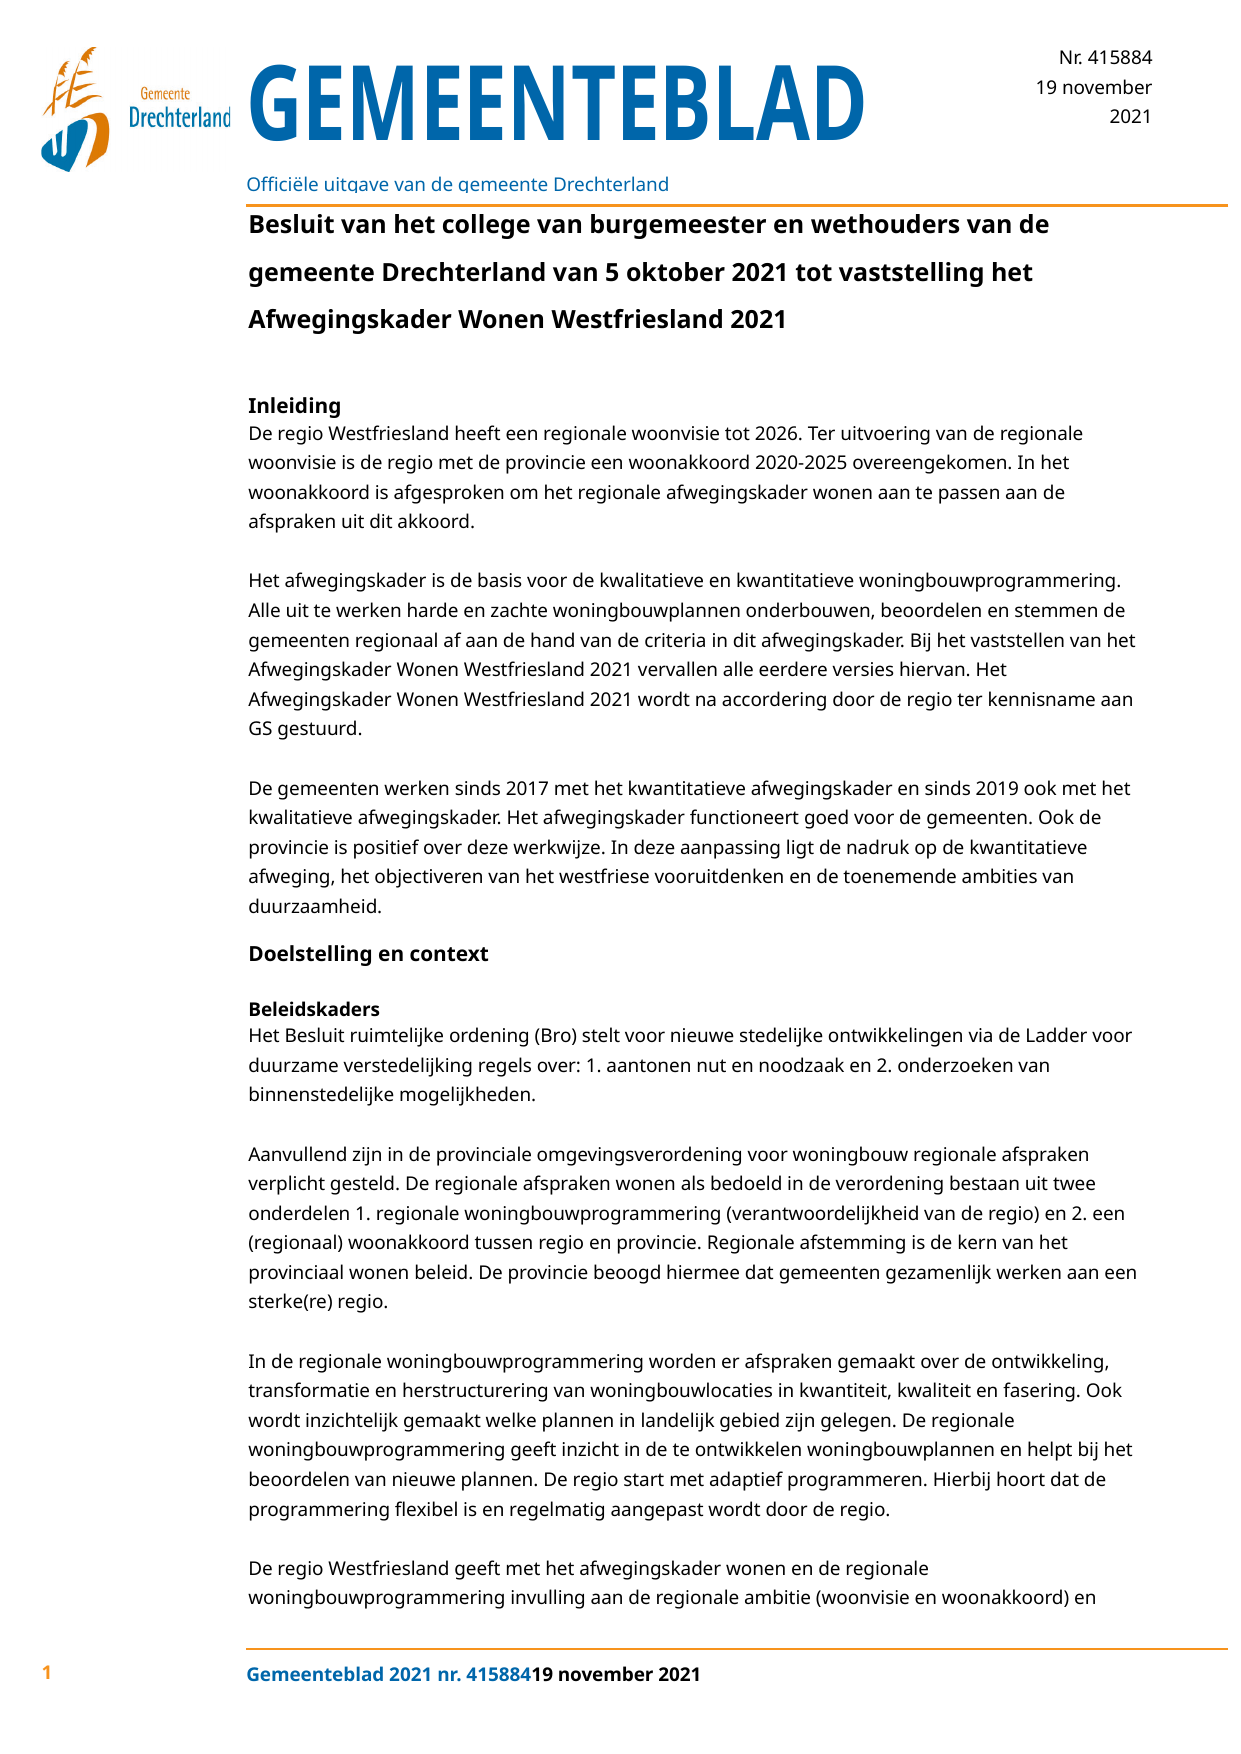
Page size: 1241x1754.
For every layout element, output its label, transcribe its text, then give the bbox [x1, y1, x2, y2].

text In de regionale woningbouwprogrammering worden er afspraken gemaakt over de ontwikkeling, transformatie en herstructurering van woningbouwlocaties in kwantiteit, kwaliteit en fasering. Ook wordt inzichtelijk gemaakt welke plannen in landelijk gebied zijn gelegen. De regionale woningbouwprogrammering geeft inzicht in de te ontwikkelen woningbouwplannen en helpt bij het beoordelen van nieuwe plannen. De regio start met adaptief programmeren. Hierbij hoort dat de programmering flexibel is en regelmatig aangepast wordt door de regio. [248, 1348, 1152, 1521]
text Doelstelling en context [248, 939, 1152, 967]
picture [226, 115, 231, 124]
text Aanvullend zijn in de provinciale omgevingsverordening voor woningbouw regionale afspraken verplicht gesteld. De regionale afspraken wonen als bedoeld in de verordening bestaan uit twee onderdelen 1. regionale woningbouwprogrammering (verantwoordelijkheid van de regio) en 2. een (regionaal) woonakkoord tussen regio en provincie. Regionale afstemming is de kern van het provinciaal wonen beleid. De provincie beoogd hiermee dat gemeenten gezamenlijk werken aan een sterke(re) regio. [248, 1141, 1152, 1314]
text De gemeenten werken sinds 2017 met het kwantitatieve afwegingskader en sinds 2019 ook met het kwalitatieve afwegingskader. Het afwegingskader functioneert goed voor de gemeenten. Ook de provincie is positief over deze werkwijze. In deze aanpassing ligt de nadruk op de kwantitatieve afweging, het objectiveren van het westfriese vooruitdenken en de toenemende ambities van duurzaamheid. [248, 775, 1152, 919]
picture [41, 158, 64, 172]
text De regio Westfriesland heeft een regionale woonvisie tot 2026. Ter uitvoering van de regionale woonvisie is de regio met de provincie een woonakkoord 2020-2025 overeengekomen. In het woonakkoord is afgesproken om het regionale afwegingskader wonen aan te passen aan de afspraken uit dit akkoord. [248, 420, 1152, 534]
text De regio Westfriesland geeft met het afwegingskader wonen en de regionale woningbouwprogrammering invulling aan de regionale ambitie (woonvisie en woonakkoord) en [248, 1555, 1152, 1610]
text Inleiding [248, 391, 1152, 420]
text Het Besluit ruimtelijke ordening (Bro) stelt voor nieuwe stedelijke ontwikkelingen via de Ladder voor duurzame verstedelijking regels over: 1. aantonen nut en noodzaak en 2. onderzoeken van binnenstedelijke mogelijkheden. [248, 1022, 1152, 1107]
text Het afwegingskader is de basis voor de kwalitatieve en kwantitatieve woningbouwprogrammering. Alle uit te werken harde en zachte woningbouwplannen onderbouwen, beoordelen en stemmen de gemeenten regionaal af aan de hand van de criteria in dit afwegingskader. Bij het vaststellen van het Afwegingskader Wonen Westfriesland 2021 vervallen alle eerdere versies hiervan. Het Afwegingskader Wonen Westfriesland 2021 wordt na accordering door de regio ter kennisname aan GS gestuurd. [248, 568, 1152, 741]
text Besluit van het college van burgemeester en wethouders van de gemeente Drechterland van 5 oktober 2021 tot vaststelling het Afwegingskader Wonen Westfriesland 2021 [248, 207, 1152, 336]
picture [41, 47, 231, 172]
text Beleidskaders [248, 997, 1152, 1022]
